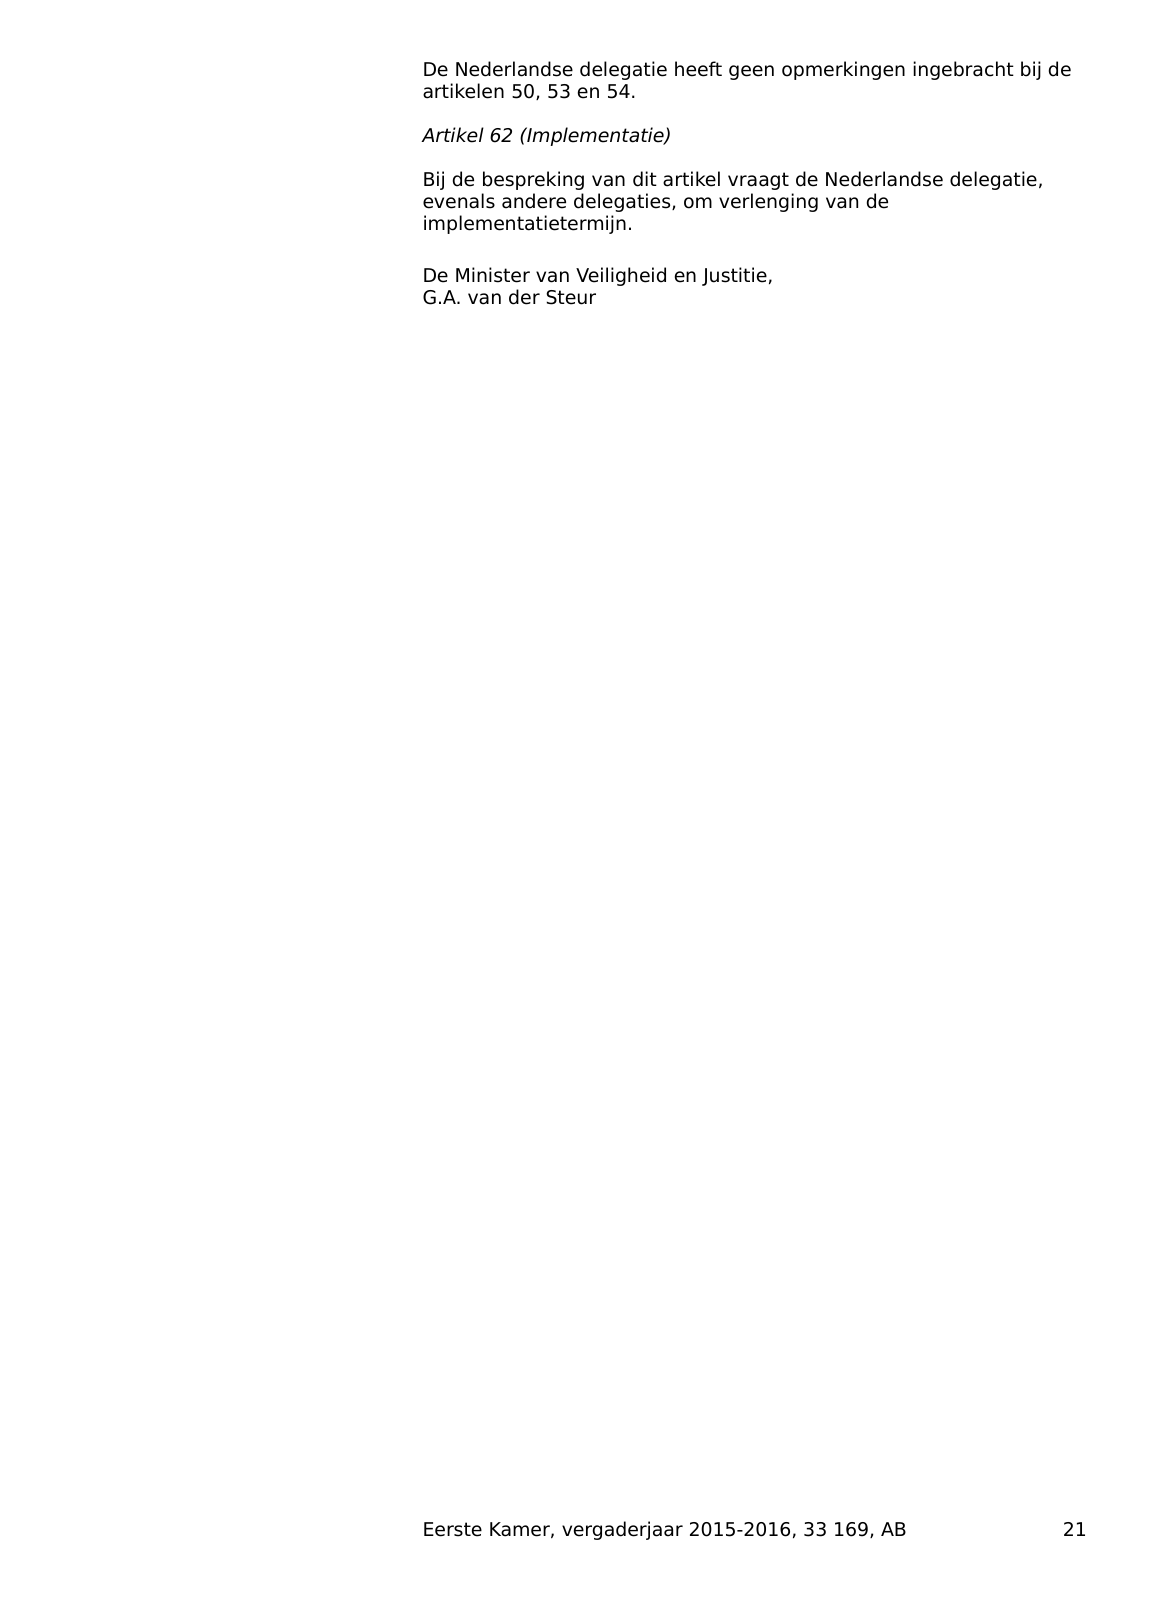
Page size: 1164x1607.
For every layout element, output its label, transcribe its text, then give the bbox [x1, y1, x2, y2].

text Bij de bespreking van dit artikel vraagt de Nederlandse delegatie, evenals andere delegaties, om verlenging van de implementatietermijn. [422, 169, 1087, 235]
text De Nederlandse delegatie heeft geen opmerkingen ingebracht bij de artikelen 50, 53 en 54. [422, 59, 1087, 103]
subtitle Artikel 62 (Implementatie) [422, 125, 1087, 147]
text De Minister van Veiligheid en Justitie, G.A. van der Steur [422, 265, 1087, 309]
